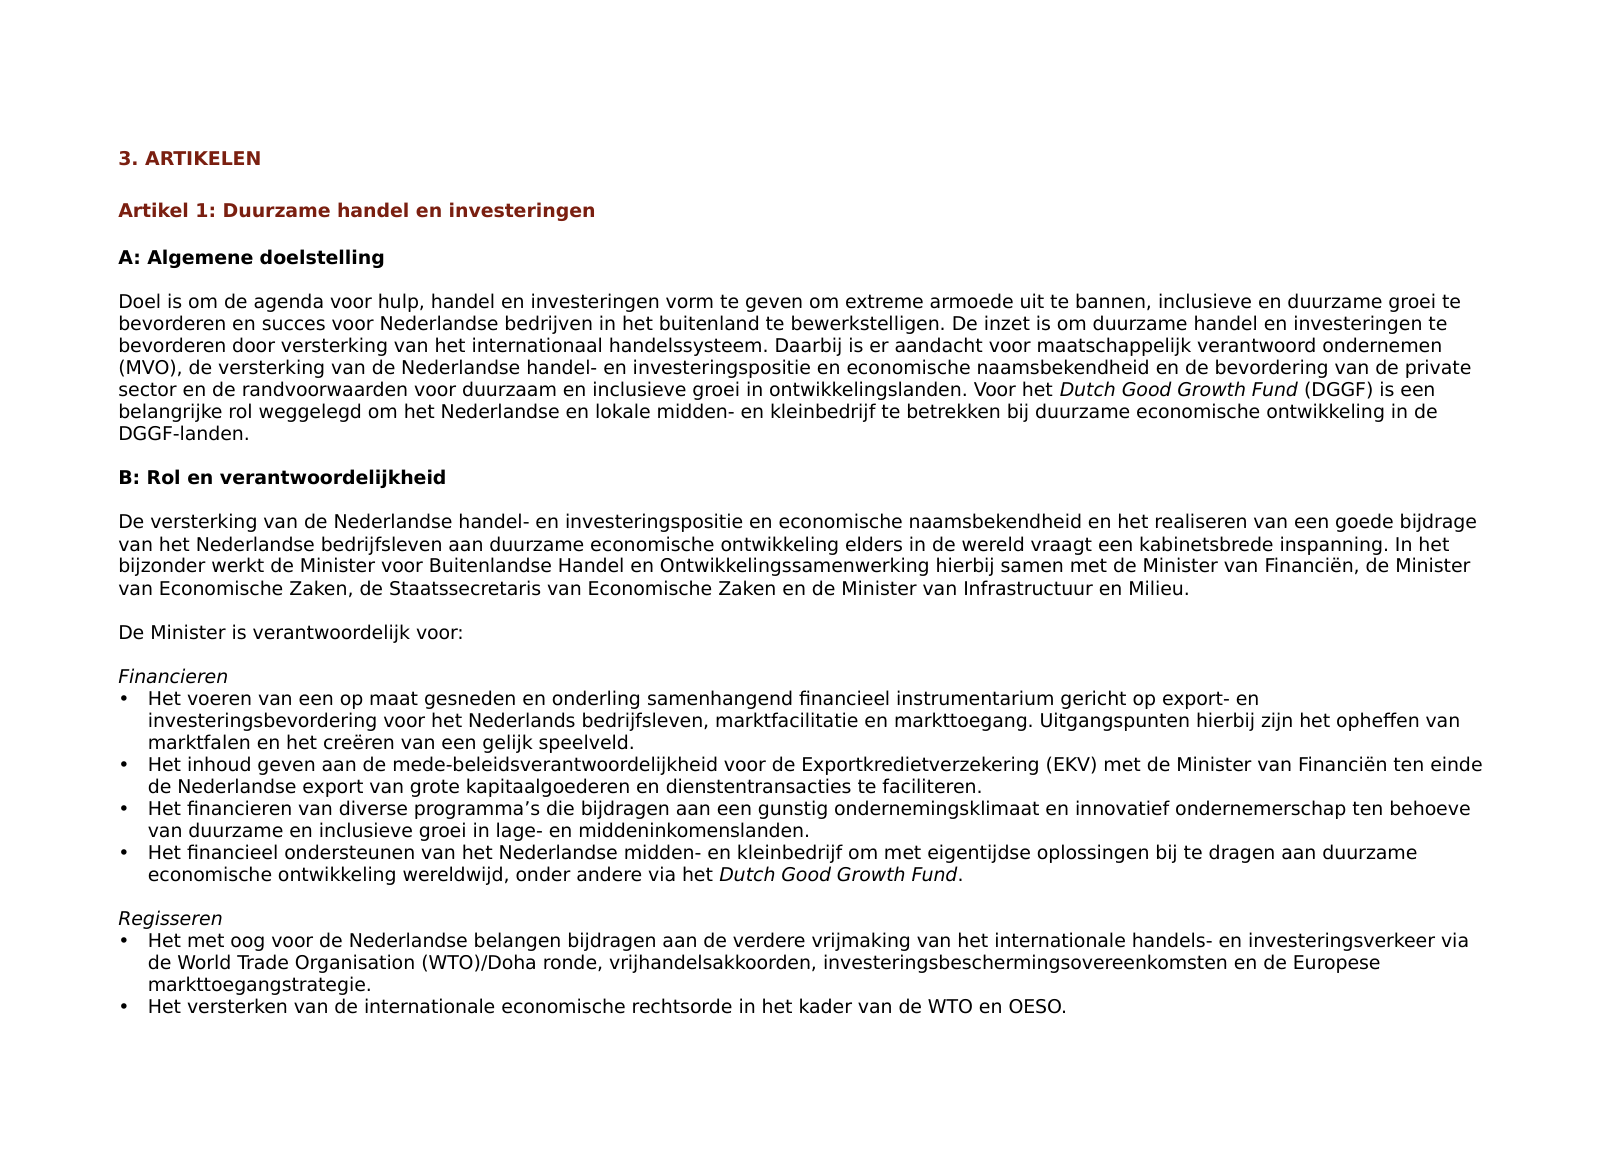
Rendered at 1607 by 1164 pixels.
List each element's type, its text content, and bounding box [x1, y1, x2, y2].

subtitle A: Algemene doelstelling [118, 247, 1488, 269]
subtitle Regisseren [118, 908, 1488, 930]
subtitle Financieren [118, 666, 1488, 688]
text • Het inhoud geven aan de mede-beleidsverantwoordelijkheid voor de Exportkredietverzekering (EKV) met de Minister van Financiën ten einde de Nederlandse export van grote kapitaalgoederen en dienstentransacties te faciliteren. [118, 754, 1488, 798]
text • Het financieren van diverse programma’s die bijdragen aan een gunstig ondernemingsklimaat en innovatief ondernemerschap ten behoeve van duurzame en inclusieve groei in lage- en middeninkomenslanden. [118, 798, 1488, 842]
text • Het versterken van de internationale economische rechtsorde in het kader van de WTO en OESO. [118, 996, 1488, 1018]
subtitle Artikel 1: Duurzame handel en investeringen [118, 200, 1488, 222]
subtitle B: Rol en verantwoordelijkheid [118, 467, 1488, 489]
text • Het voeren van een op maat gesneden en onderling samenhangend financieel instrumentarium gericht op export- en investeringsbevordering voor het Nederlands bedrijfsleven, marktfacilitatie en markttoegang. Uitgangspunten hierbij zijn het opheffen van marktfalen en het creëren van een gelijk speelveld. [118, 688, 1488, 754]
text De versterking van de Nederlandse handel- en investeringspositie en economische naamsbekendheid en het realiseren van een goede bijdrage van het Nederlandse bedrijfsleven aan duurzame economische ontwikkeling elders in de wereld vraagt een kabinetsbrede inspanning. In het bijzonder werkt de Minister voor Buitenlandse Handel en Ontwikkelingssamenwerking hierbij samen met de Minister van Financiën, de Minister van Economische Zaken, de Staatssecretaris van Economische Zaken en de Minister van Infrastructuur en Milieu. [118, 511, 1488, 599]
subtitle 3. ARTIKELEN [118, 148, 1488, 170]
text De Minister is verantwoordelijk voor: [118, 622, 1488, 643]
text • Het met oog voor de Nederlandse belangen bijdragen aan de verdere vrijmaking van het internationale handels- en investeringsverkeer via de World Trade Organisation (WTO)/Doha ronde, vrijhandelsakkoorden, investeringsbeschermingsovereenkomsten en de Europese markttoegangstrategie. [118, 930, 1488, 996]
text • Het financieel ondersteunen van het Nederlandse midden- en kleinbedrijf om met eigentijdse oplossingen bij te dragen aan duurzame economische ontwikkeling wereldwijd, onder andere via het Dutch Good Growth Fund. [118, 842, 1488, 886]
text Doel is om de agenda voor hulp, handel en investeringen vorm te geven om extreme armoede uit te bannen, inclusieve en duurzame groei te bevorderen en succes voor Nederlandse bedrijven in het buitenland te bewerkstelligen. De inzet is om duurzame handel en investeringen te bevorderen door versterking van het internationaal handelssysteem. Daarbij is er aandacht voor maatschappelijk verantwoord ondernemen (MVO), de versterking van de Nederlandse handel- en investeringspositie en economische naamsbekendheid en de bevordering van de private sector en de randvoorwaarden voor duurzaam en inclusieve groei in ontwikkelingslanden. Voor het Dutch Good Growth Fund (DGGF) is een belangrijke rol weggelegd om het Nederlandse en lokale midden- en kleinbedrijf te betrekken bij duurzame economische ontwikkeling in de DGGF-landen. [118, 291, 1488, 445]
